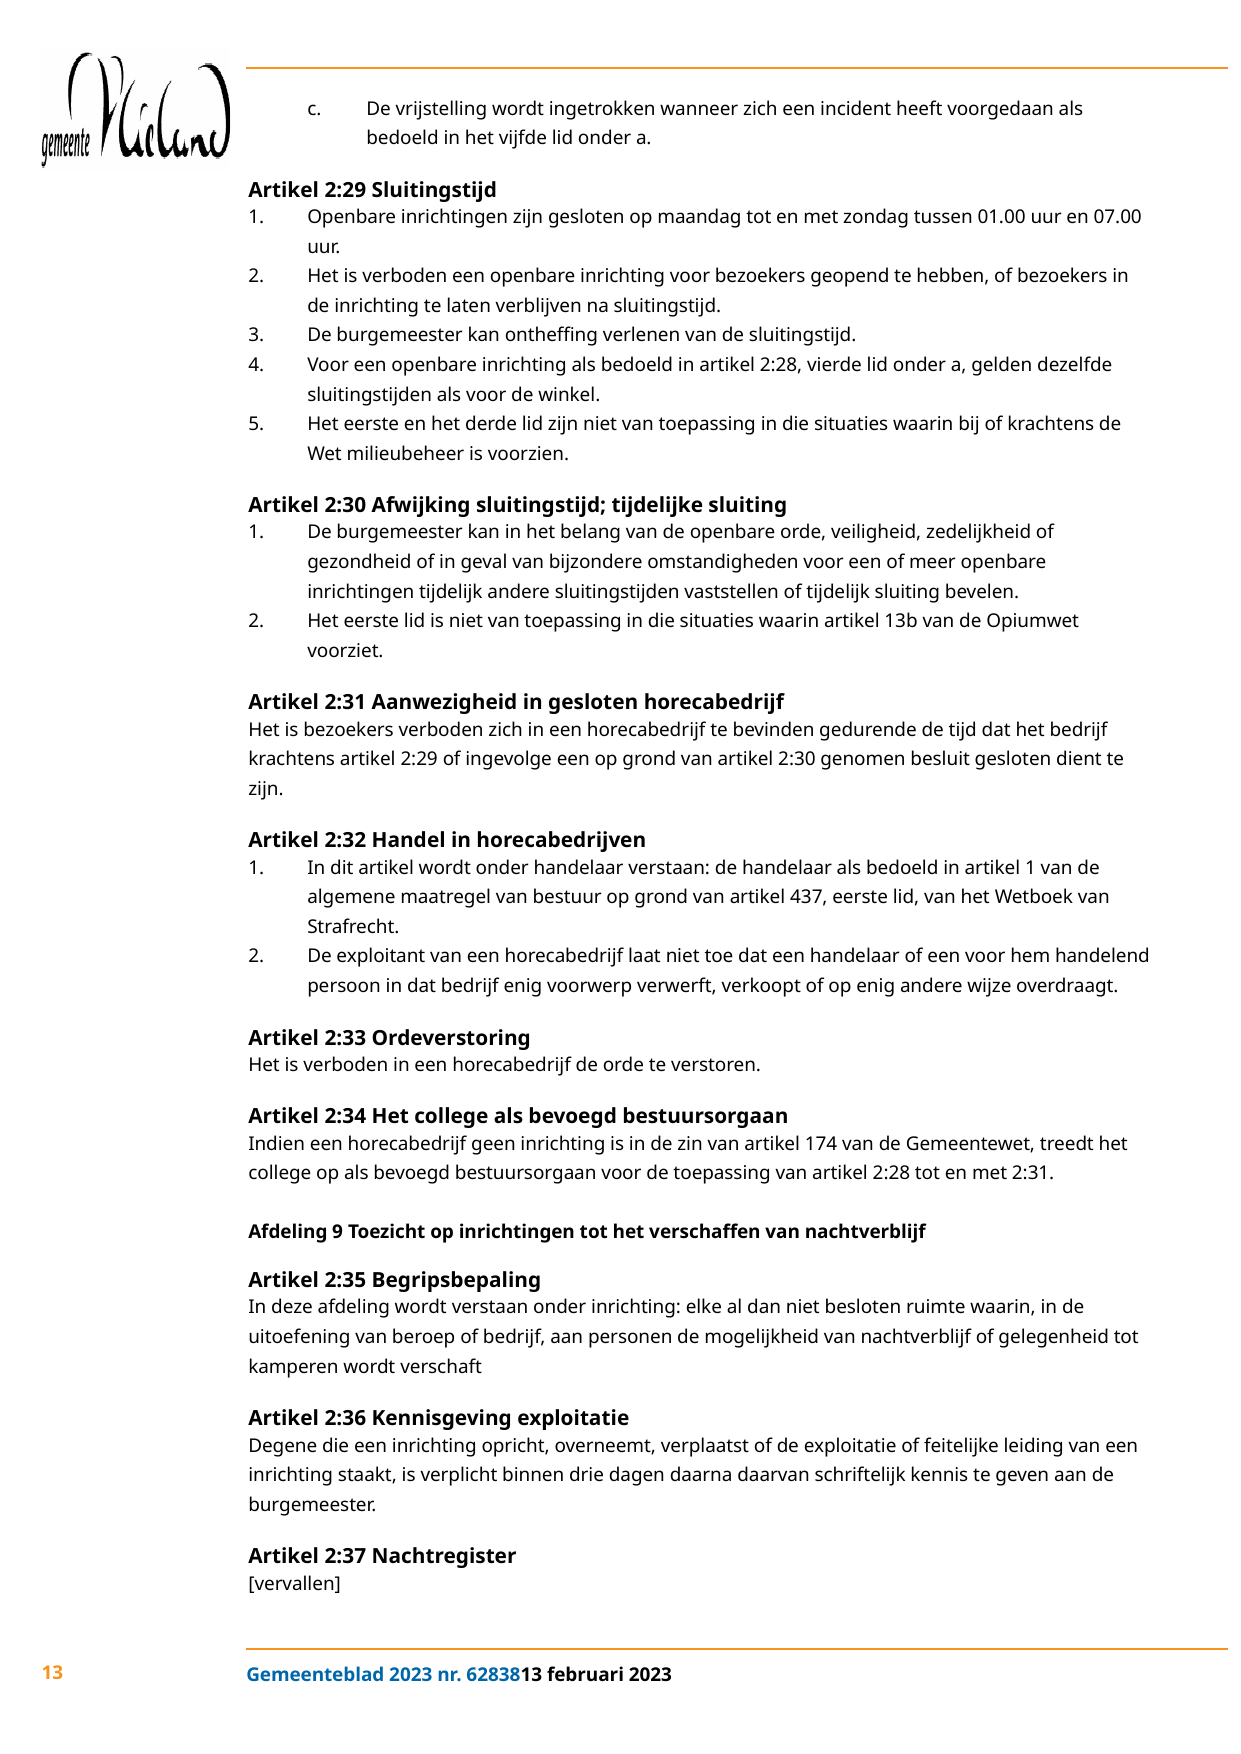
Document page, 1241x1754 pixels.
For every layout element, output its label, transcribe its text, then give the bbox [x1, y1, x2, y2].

list Het eerste en het derde lid zijn niet van toepassing in die situaties waarin bij of krachtens de Wet milieubeheer is voorzien. [248, 410, 1152, 466]
text Artikel 2:30 Afwijking sluitingstijd; tijdelijke sluiting [248, 490, 1152, 519]
text Artikel 2:36 Kennisgeving exploitatie [248, 1403, 1152, 1432]
text Artikel 2:37 Nachtregister [248, 1541, 1152, 1570]
list Het eerste lid is niet van toepassing in die situaties waarin artikel 13b van de Opiumwet voorziet. [248, 607, 1152, 663]
text Artikel 2:32 Handel in horecabedrijven [248, 826, 1152, 854]
list Openbare inrichtingen zijn gesloten op maandag tot en met zondag tussen 01.00 uur en 07.00 uur. [248, 203, 1152, 258]
text Afdeling 9 Toezicht op inrichtingen tot het verschaffen van nachtverblijf [248, 1219, 1152, 1244]
text Artikel 2:29 Sluitingstijd [248, 175, 1152, 203]
text Het is bezoekers verboden zich in een horecabedrijf te bevinden gedurende de tijd dat het bedrijf krachtens artikel 2:29 of ingevolge een op grond van artikel 2:30 genomen besluit gesloten dient te zijn. [248, 716, 1152, 801]
text Artikel 2:33 Ordeverstoring [248, 1023, 1152, 1051]
list Voor een openbare inrichting als bedoeld in artikel 2:28, vierde lid onder a, gelden dezelfde sluitingstijden als voor de winkel. [248, 351, 1152, 406]
text [vervallen] [248, 1570, 1152, 1596]
picture [41, 47, 231, 172]
text Artikel 2:31 Aanwezigheid in gesloten horecabedrijf [248, 687, 1152, 716]
text Degene die een inrichting opricht, overneemt, verplaatst of de exploitatie of feitelijke leiding van een inrichting staakt, is verplicht binnen drie dagen daarna daarvan schriftelijk kennis te geven aan de burgemeester. [248, 1432, 1152, 1517]
text Artikel 2:35 Begripsbepaling [248, 1265, 1152, 1294]
text Artikel 2:34 Het college als bevoegd bestuursorgaan [248, 1102, 1152, 1130]
text Indien een horecabedrijf geen inrichting is in de zin van artikel 174 van de Gemeentewet, treedt het college op als bevoegd bestuursorgaan voor de toepassing van artikel 2:28 tot en met 2:31. [248, 1130, 1152, 1185]
text Het is verboden in een horecabedrijf de orde te verstoren. [248, 1051, 1152, 1077]
list De vrijstelling wordt ingetrokken wanneer zich een incident heeft voorgedaan als bedoeld in het vijfde lid onder a. [307, 95, 1152, 150]
list In dit artikel wordt onder handelaar verstaan: de handelaar als bedoeld in artikel 1 van de algemene maatregel van bestuur op grond van artikel 437, eerste lid, van het Wetboek van Strafrecht. [248, 854, 1152, 939]
list De burgemeester kan ontheffing verlenen van de sluitingstijd. [248, 322, 1152, 347]
list Het is verboden een openbare inrichting voor bezoekers geopend te hebben, of bezoekers in de inrichting te laten verblijven na sluitingstijd. [248, 262, 1152, 318]
text In deze afdeling wordt verstaan onder inrichting: elke al dan niet besloten ruimte waarin, in de uitoefening van beroep of bedrijf, aan personen de mogelijkheid van nachtverblijf of gelegenheid tot kamperen wordt verschaft [248, 1294, 1152, 1379]
list De burgemeester kan in het belang van de openbare orde, veiligheid, zedelijkheid of gezondheid of in geval van bijzondere omstandigheden voor een of meer openbare inrichtingen tijdelijk andere sluitingstijden vaststellen of tijdelijk sluiting bevelen. [248, 519, 1152, 604]
list De exploitant van een horecabedrijf laat niet toe dat een handelaar of een voor hem handelend persoon in dat bedrijf enig voorwerp verwerft, verkoopt of op enig andere wijze overdraagt. [248, 943, 1152, 998]
